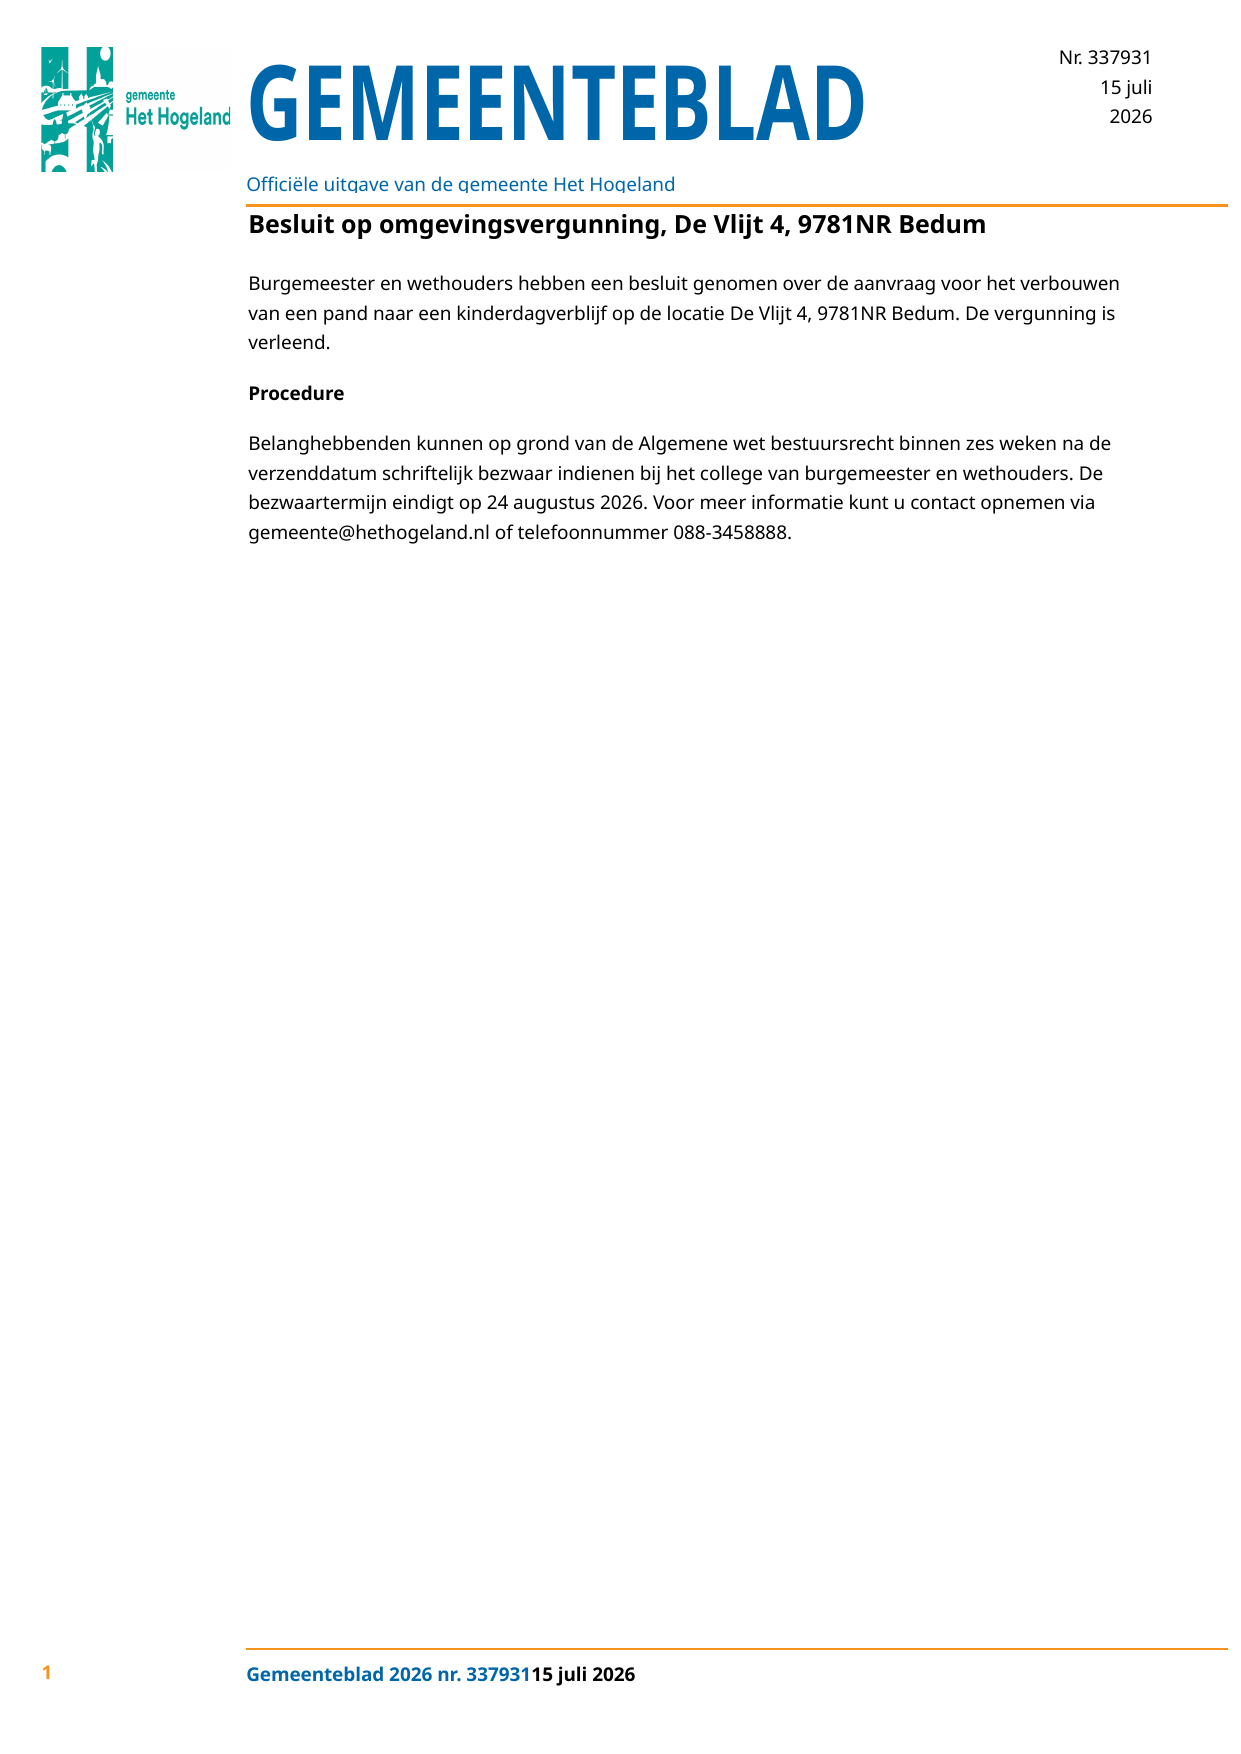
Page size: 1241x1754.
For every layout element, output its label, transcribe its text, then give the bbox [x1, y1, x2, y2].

text Besluit op omgevingsvergunning, De Vlijt 4, 9781NR Bedum [248, 207, 1152, 241]
text Procedure [248, 380, 1152, 406]
text Belanghebbenden kunnen op grond van de Algemene wet bestuursrecht binnen zes weken na de verzenddatum schriftelijk bezwaar indienen bij het college van burgemeester en wethouders. De bezwaartermijn eindigt op 24 augustus 2026. Voor meer informatie kunt u contact opnemen via gemeente@hethogeland.nl of telefoonnummer 088-3458888. [248, 430, 1152, 545]
picture [41, 47, 231, 172]
text Burgemeester en wethouders hebben een besluit genomen over de aanvraag voor het verbouwen van een pand naar een kinderdagverblijf op de locatie De Vlijt 4, 9781NR Bedum. De vergunning is verleend. [248, 270, 1152, 355]
